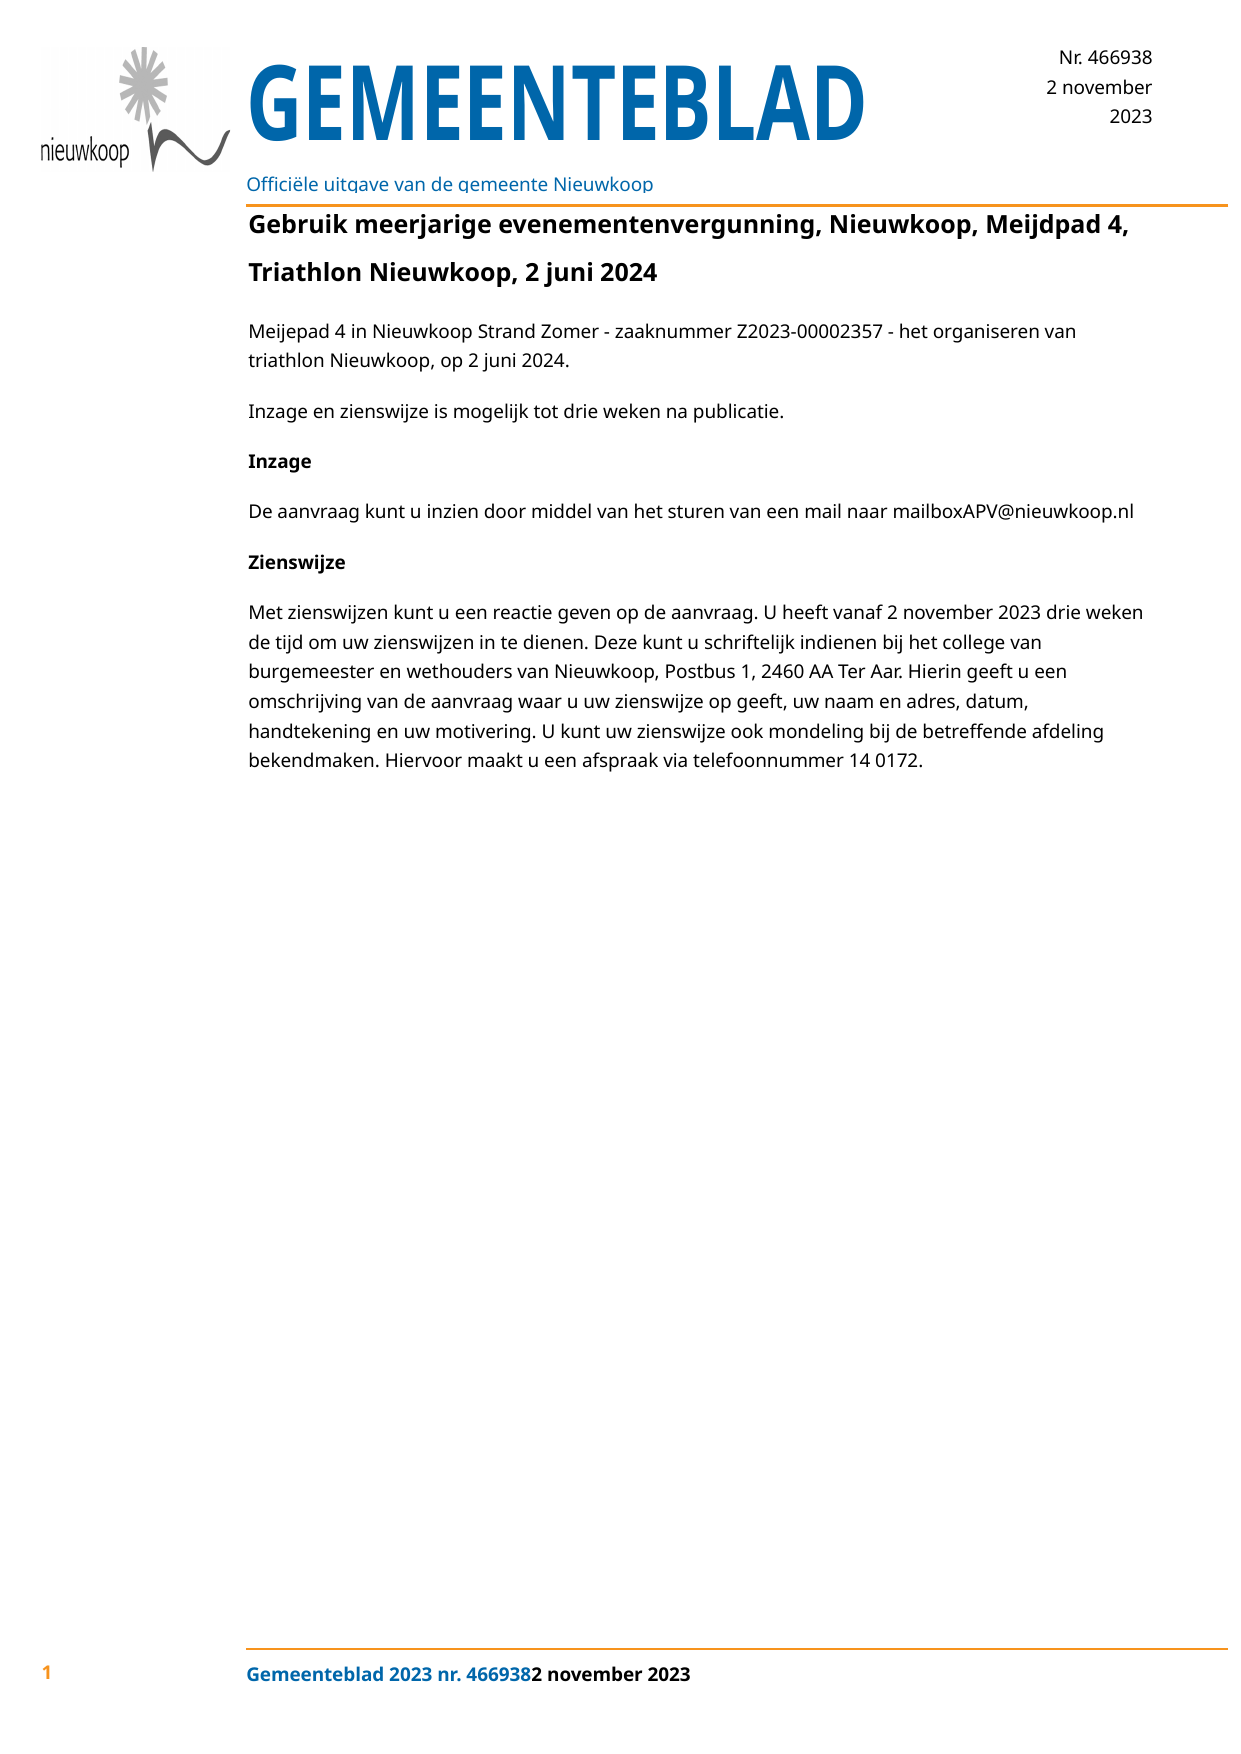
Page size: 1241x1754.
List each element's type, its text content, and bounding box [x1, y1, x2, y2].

text Inzage [248, 448, 1152, 474]
text Inzage en zienswijze is mogelijk tot drie weken na publicatie. [248, 398, 1152, 424]
text Met zienswijzen kunt u een reactie geven op de aanvraag. U heeft vanaf 2 november 2023 drie weken de tijd om uw zienswijzen in te dienen. Deze kunt u schriftelijk indienen bij het college van burgemeester en wethouders van Nieuwkoop, Postbus 1, 2460 AA Ter Aar. Hierin geeft u een omschrijving van de aanvraag waar u uw zienswijze op geeft, uw naam en adres, datum, handtekening en uw motivering. U kunt uw zienswijze ook mondeling bij de betreffende afdeling bekendmaken. Hiervoor maakt u een afspraak via telefoonnummer 14 0172. [248, 599, 1152, 773]
text Gebruik meerjarige evenementenvergunning, Nieuwkoop, Meijdpad 4, Triathlon Nieuwkoop, 2 juni 2024 [248, 207, 1152, 288]
text De aanvraag kunt u inzien door middel van het sturen van een mail naar mailboxAPV@nieuwkoop.nl [248, 499, 1152, 524]
text Zienswijze [248, 549, 1152, 575]
picture [41, 47, 231, 172]
text Meijepad 4 in Nieuwkoop Strand Zomer - zaaknummer Z2023-00002357 - het organiseren van triathlon Nieuwkoop, op 2 juni 2024. [248, 318, 1152, 373]
